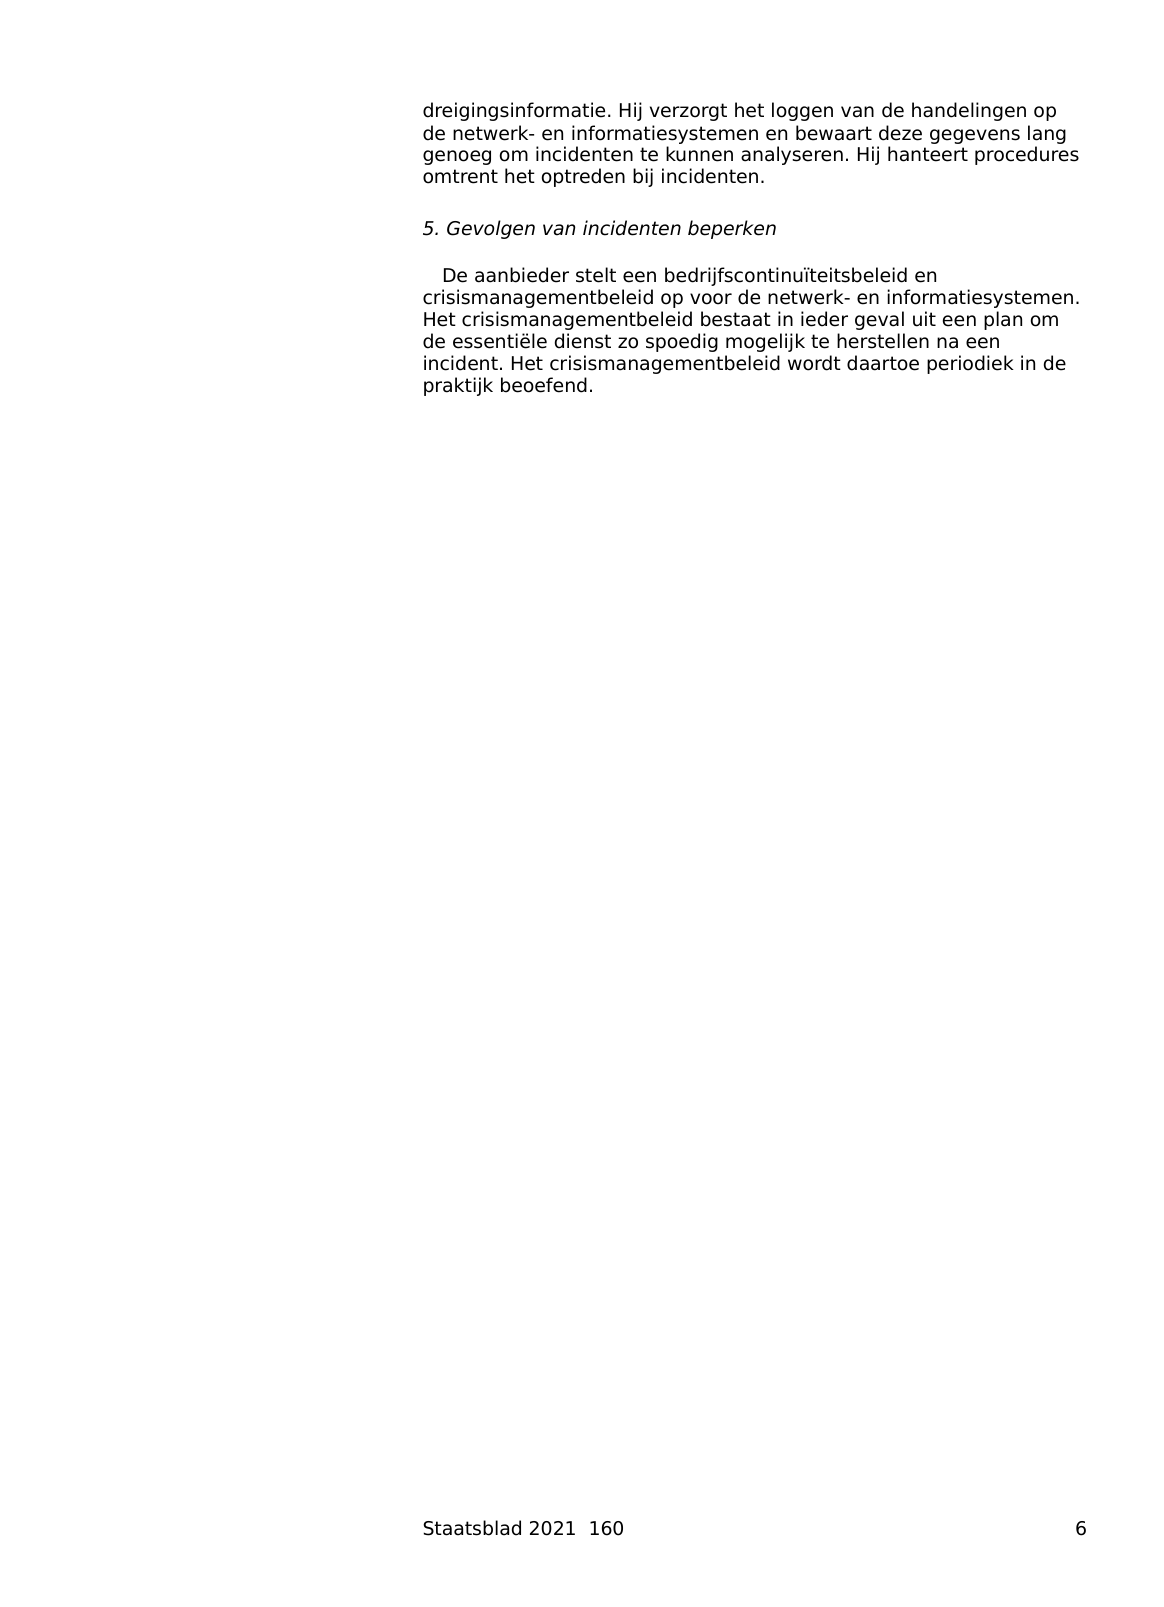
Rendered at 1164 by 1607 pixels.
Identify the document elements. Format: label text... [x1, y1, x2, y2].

subtitle 5. Gevolgen van incidenten beperken [422, 218, 1087, 240]
text dreigingsinformatie. Hij verzorgt het loggen van de handelingen op de netwerk- en informatiesystemen en bewaart deze gegevens lang genoeg om incidenten te kunnen analyseren. Hij hanteert procedures omtrent het optreden bij incidenten. [422, 100, 1087, 188]
text De aanbieder stelt een bedrijfscontinuïteitsbeleid en crisismanagementbeleid op voor de netwerk- en informatiesystemen. Het crisismanagementbeleid bestaat in ieder geval uit een plan om de essentiële dienst zo spoedig mogelijk te herstellen na een incident. Het crisismanagementbeleid wordt daartoe periodiek in de praktijk beoefend. [422, 265, 1087, 397]
